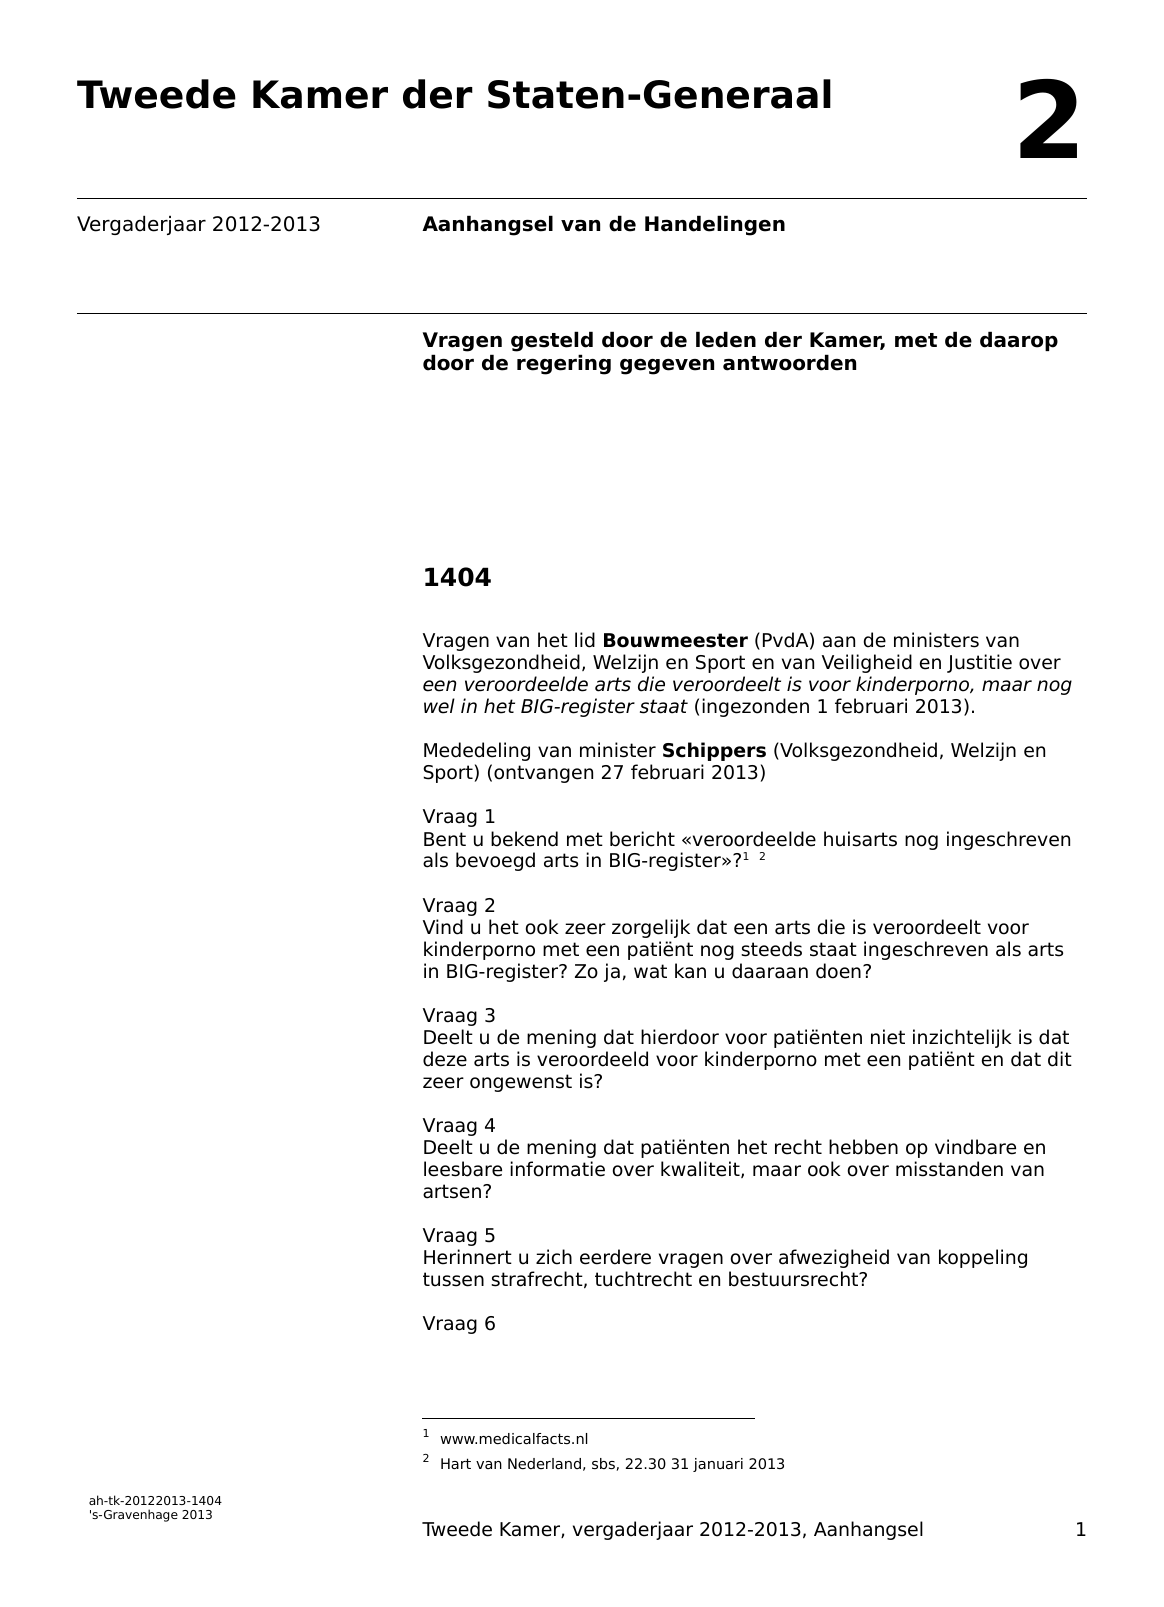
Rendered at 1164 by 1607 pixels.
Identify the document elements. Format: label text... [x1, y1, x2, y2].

text Hart van Nederland, sbs, 22.30 31 januari 2013 [422, 1452, 1087, 1474]
table_cell Aanhangsel van de Handelingen [422, 199, 1087, 313]
text Vraag 6 [422, 1313, 1087, 1335]
text Vraag 5 [422, 1225, 1087, 1247]
table_cell Vragen gesteld door de leden der Kamer, met de daarop door de regering gegeven antwoorden [422, 314, 1087, 375]
table_header Tweede Kamer der Staten-Generaal [77, 59, 886, 198]
text Bent u bekend met bericht «veroordeelde huisarts nog ingeschreven als bevoegd arts in BIG-register»? [422, 828, 1087, 872]
text Herinnert u zich eerdere vragen over afwezigheid van koppeling tussen strafrecht, tuchtrecht en bestuursrecht? [422, 1247, 1087, 1291]
text 1404 [422, 563, 1087, 592]
text www.medicalfacts.nl [422, 1427, 1087, 1449]
text Vraag 2 [422, 894, 1087, 917]
text 's-Gravenhage 2013 [88, 1508, 323, 1522]
table_cell [77, 314, 422, 375]
table_header 2 [886, 59, 1087, 198]
text Deelt u de mening dat patiënten het recht hebben op vindbare en leesbare informatie over kwaliteit, maar ook over misstanden van artsen? [422, 1137, 1087, 1203]
text Vragen van het lid Bouwmeester (PvdA) aan de ministers van Volksgezondheid, Welzijn en Sport en van Veiligheid en Justitie over een veroordeelde arts die veroordeelt is voor kinderporno, maar nog wel in het BIG-register staat (ingezonden 1 februari 2013). [422, 630, 1087, 718]
text Vraag 1 [422, 806, 1087, 828]
table_cell Vergaderjaar 2012-2013 [77, 199, 422, 313]
text Vind u het ook zeer zorgelijk dat een arts die is veroordeelt voor kinderporno met een patiënt nog steeds staat ingeschreven als arts in BIG-register? Zo ja, wat kan u daaraan doen? [422, 917, 1087, 982]
text Vraag 3 [422, 1005, 1087, 1027]
text Deelt u de mening dat hierdoor voor patiënten niet inzichtelijk is dat deze arts is veroordeeld voor kinderporno met een patiënt en dat dit zeer ongewenst is? [422, 1027, 1087, 1093]
text ah-tk-20122013-1404 [88, 1494, 323, 1508]
text Mededeling van minister Schippers (Volksgezondheid, Welzijn en Sport) (ontvangen 27 februari 2013) [422, 740, 1087, 784]
text Vraag 4 [422, 1115, 1087, 1137]
